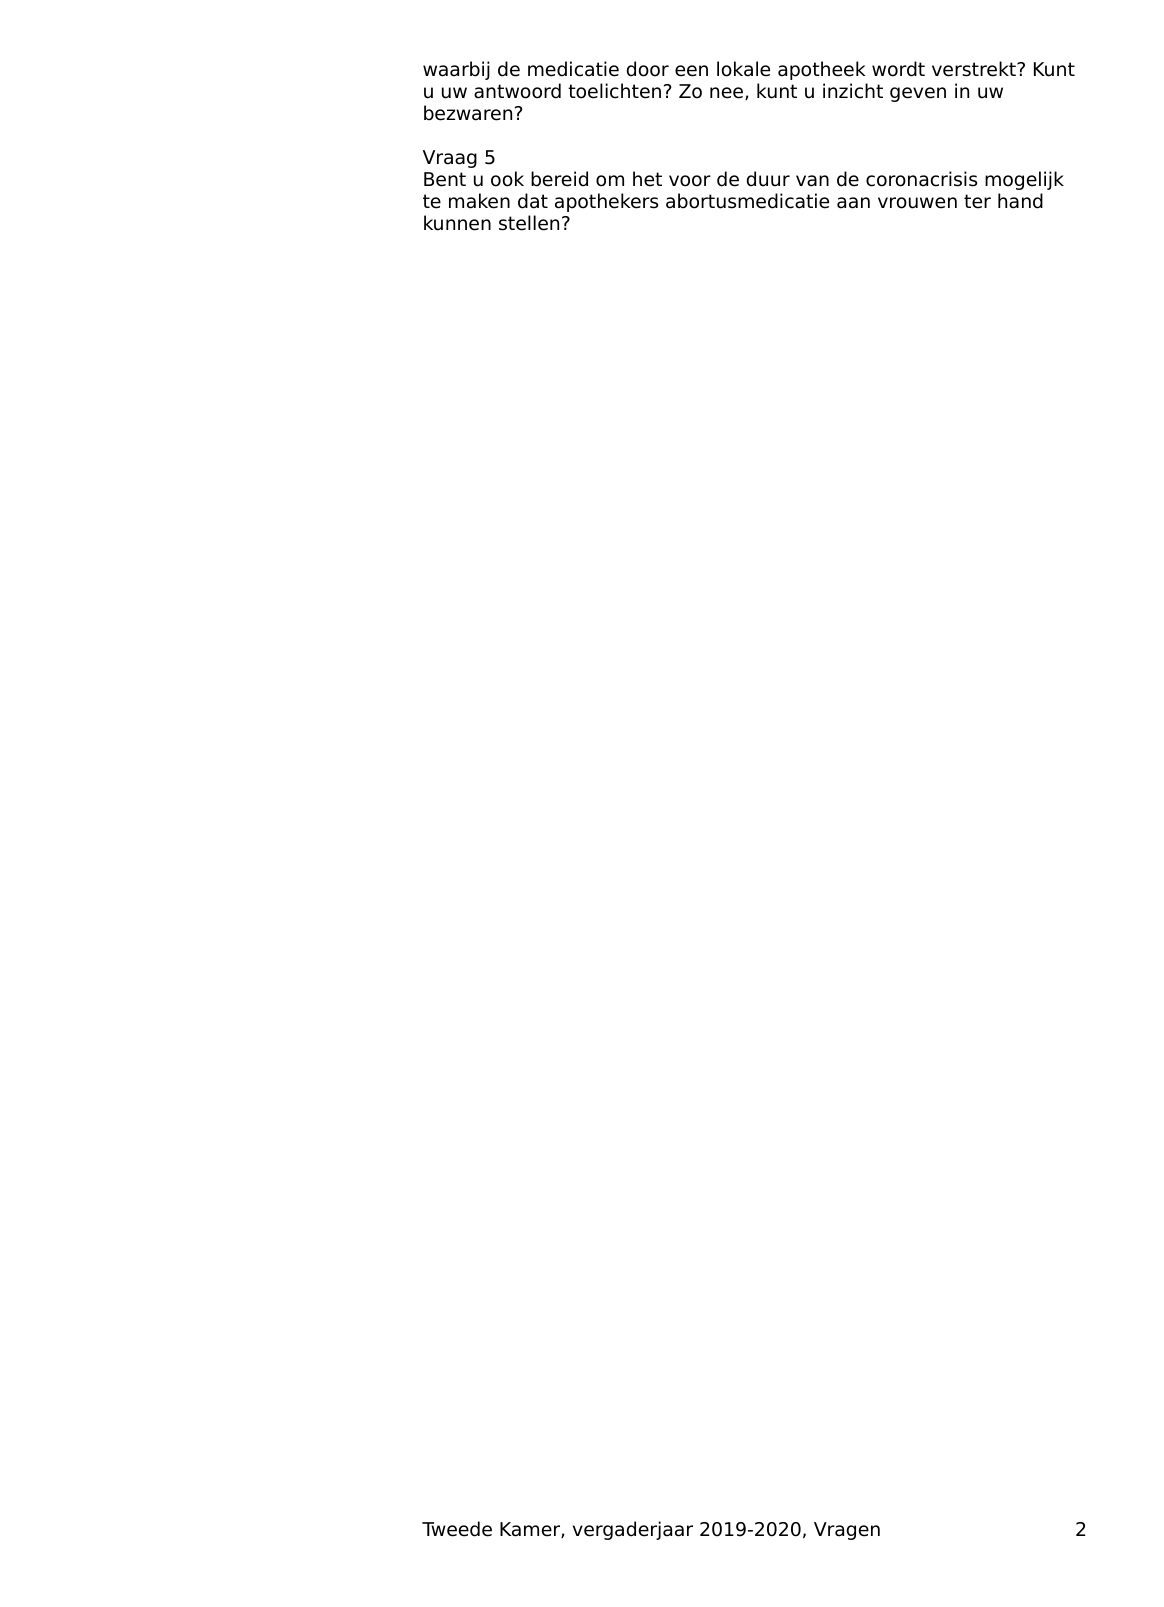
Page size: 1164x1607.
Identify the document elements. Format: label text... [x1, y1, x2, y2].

text Vraag 5 [422, 147, 1087, 169]
text Bent u ook bereid om het voor de duur van de coronacrisis mogelijk te maken dat apothekers abortusmedicatie aan vrouwen ter hand kunnen stellen? [422, 169, 1087, 235]
text waarbij de medicatie door een lokale apotheek wordt verstrekt? Kunt u uw antwoord toelichten? Zo nee, kunt u inzicht geven in uw bezwaren? [422, 59, 1087, 125]
